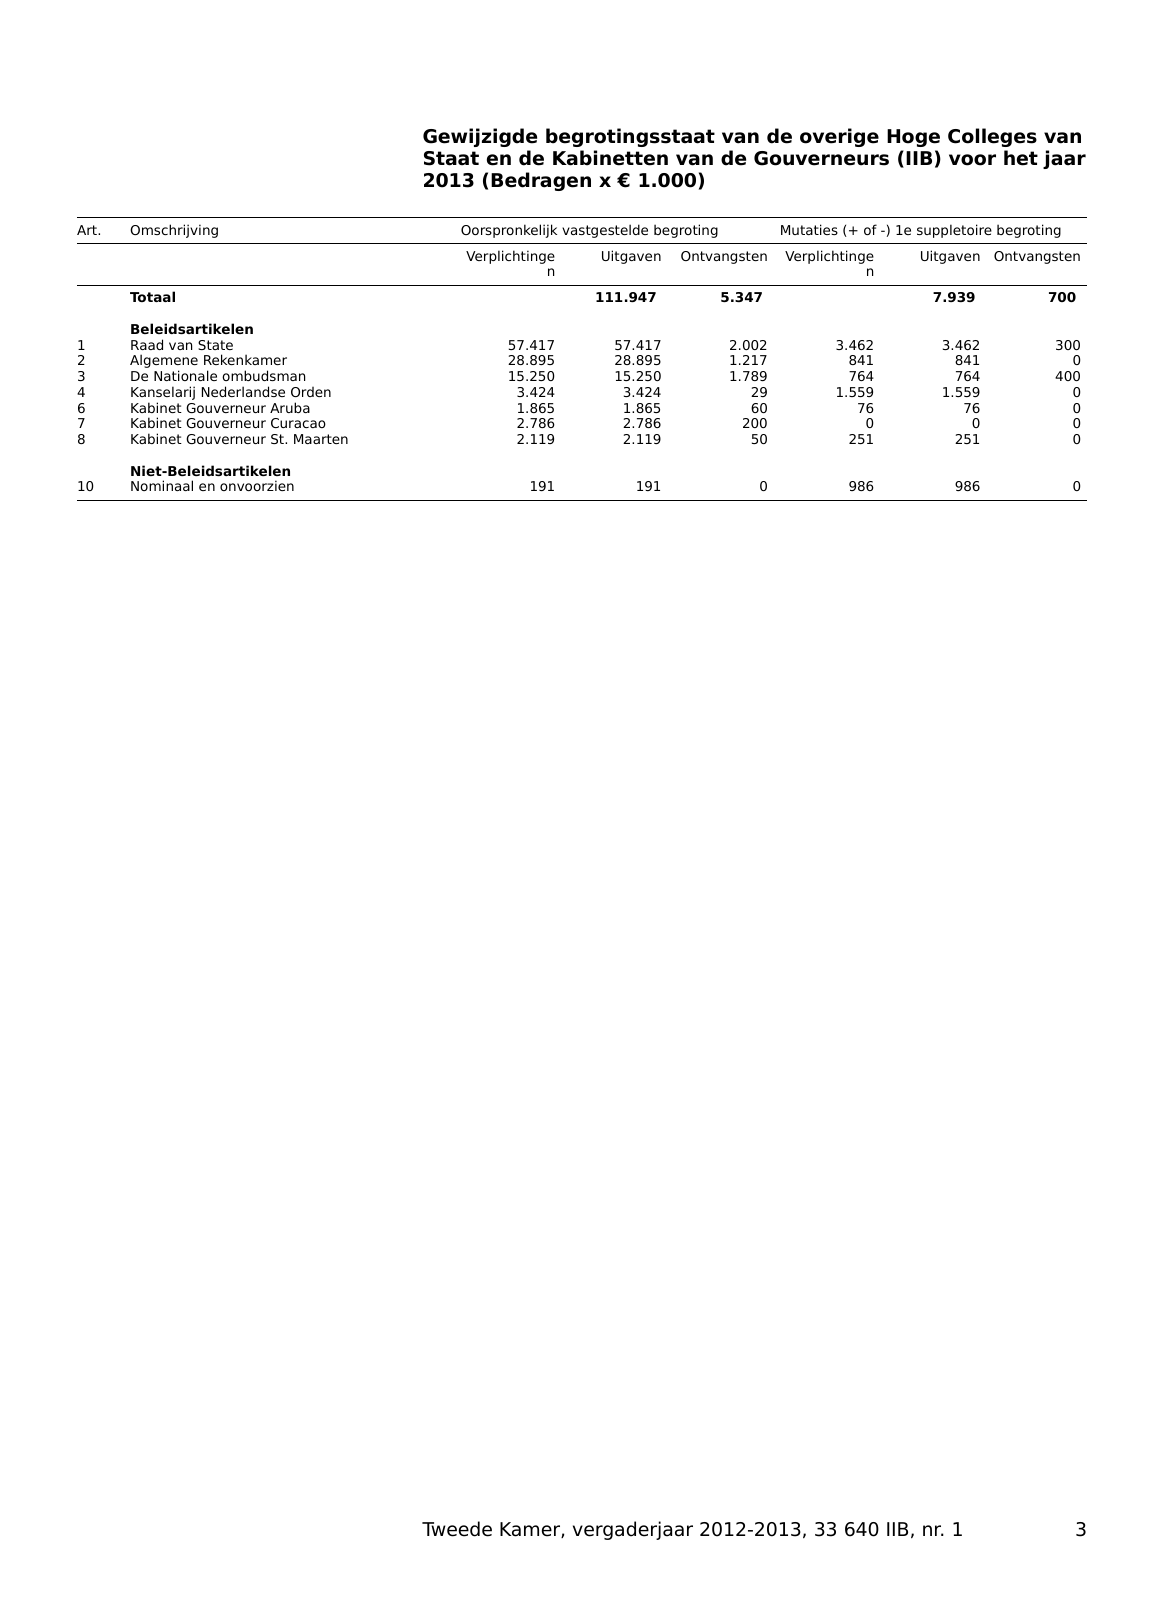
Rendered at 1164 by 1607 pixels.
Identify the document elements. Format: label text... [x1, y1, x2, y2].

table_cell Verplichtingen [455, 244, 561, 284]
table_cell [77, 286, 124, 306]
table_cell 1.865 [455, 400, 561, 416]
table_cell Kabinet Gouverneur Curacao [124, 416, 455, 432]
table_cell 57.417 [455, 338, 561, 353]
table_cell 57.417 [561, 338, 667, 353]
table_cell 28.895 [455, 353, 561, 369]
table_cell 8 [77, 432, 124, 448]
table_cell Niet-Beleidsartikelen [124, 463, 455, 479]
table_cell 0 [986, 432, 1087, 448]
table_cell 0 [986, 353, 1087, 369]
table_cell 1 [77, 338, 124, 353]
table_cell 764 [774, 369, 880, 385]
table_cell 0 [880, 416, 986, 432]
table_cell 2.786 [455, 416, 561, 432]
table_cell 1.559 [774, 385, 880, 400]
table_cell [880, 448, 986, 463]
table_cell [986, 306, 1087, 322]
table_cell 1.865 [561, 400, 667, 416]
table_cell [880, 306, 986, 322]
table_cell 0 [774, 416, 880, 432]
table_cell [77, 463, 124, 479]
table_cell Uitgaven [880, 244, 986, 284]
table_cell 0 [986, 416, 1087, 432]
table_cell 5.347 [667, 286, 773, 306]
table_header Omschrijving [124, 218, 455, 243]
table_cell 28.895 [561, 353, 667, 369]
table_cell 2.002 [667, 338, 773, 353]
table_cell 1.217 [667, 353, 773, 369]
subtitle Gewijzigde begrotingsstaat van de overige Hoge Colleges van Staat en de Kabinetten van de Gouverneurs (IIB) voor het jaar 2013 (Bedragen x € 1.000) [422, 126, 1087, 192]
table_cell [124, 306, 455, 322]
table_cell Algemene Rekenkamer [124, 353, 455, 369]
table_cell Ontvangsten [667, 244, 773, 284]
table_cell 2.119 [455, 432, 561, 448]
table_cell [77, 322, 124, 337]
table_cell 0 [986, 479, 1087, 499]
table_cell [561, 322, 667, 337]
table_cell [774, 322, 880, 337]
table_cell 3.462 [880, 338, 986, 353]
table_cell Verplichtingen [774, 244, 880, 284]
table_cell [561, 306, 667, 322]
table_cell [774, 448, 880, 463]
table_cell Kabinet Gouverneur St. Maarten [124, 432, 455, 448]
table_cell 986 [880, 479, 986, 499]
table_cell 76 [880, 400, 986, 416]
table_cell [667, 448, 773, 463]
table_cell 60 [667, 400, 773, 416]
table_cell [124, 244, 455, 284]
table_cell 3.462 [774, 338, 880, 353]
table_cell [880, 322, 986, 337]
table_cell 0 [986, 385, 1087, 400]
table_cell [455, 286, 561, 306]
table_cell [667, 322, 773, 337]
table_cell 1.559 [880, 385, 986, 400]
table_cell [986, 448, 1087, 463]
table_cell Ontvangsten [986, 244, 1087, 284]
table_header Mutaties (+ of -) 1e suppletoire begroting [774, 218, 1087, 243]
table_cell 0 [986, 400, 1087, 416]
table_cell 400 [986, 369, 1087, 385]
table_cell 10 [77, 479, 124, 499]
table_cell [124, 448, 455, 463]
table_cell 7 [77, 416, 124, 432]
table_cell Uitgaven [561, 244, 667, 284]
table_cell 841 [774, 353, 880, 369]
table_cell [455, 448, 561, 463]
table_cell [77, 448, 124, 463]
table_cell Beleidsartikelen [124, 322, 455, 337]
table_cell [561, 448, 667, 463]
table_cell Totaal [124, 286, 455, 306]
table_cell [986, 322, 1087, 337]
table_cell Kabinet Gouverneur Aruba [124, 400, 455, 416]
table_cell [667, 306, 773, 322]
table_cell 764 [880, 369, 986, 385]
table_cell [561, 463, 667, 479]
table_cell Nominaal en onvoorzien [124, 479, 455, 499]
table_cell [455, 463, 561, 479]
table_cell 0 [667, 479, 773, 499]
table_cell Kanselarij Nederlandse Orden [124, 385, 455, 400]
table_cell 251 [880, 432, 986, 448]
table_cell [667, 463, 773, 479]
table_cell 191 [455, 479, 561, 499]
table_cell 3 [77, 369, 124, 385]
table_cell 841 [880, 353, 986, 369]
table_cell De Nationale ombudsman [124, 369, 455, 385]
table_cell [774, 306, 880, 322]
table_cell [455, 322, 561, 337]
table_cell 15.250 [455, 369, 561, 385]
table_cell [774, 286, 880, 306]
table_cell 6 [77, 400, 124, 416]
table_cell 2.119 [561, 432, 667, 448]
table_cell 29 [667, 385, 773, 400]
table_cell 200 [667, 416, 773, 432]
table_cell Raad van State [124, 338, 455, 353]
table_cell 986 [774, 479, 880, 499]
table_cell 3.424 [455, 385, 561, 400]
table_cell [774, 463, 880, 479]
table_cell 4 [77, 385, 124, 400]
table_cell [77, 306, 124, 322]
table_cell 3.424 [561, 385, 667, 400]
table_cell 76 [774, 400, 880, 416]
table_cell [77, 244, 124, 284]
table_cell 700 [986, 286, 1087, 306]
table_cell 15.250 [561, 369, 667, 385]
table_cell [986, 463, 1087, 479]
table_cell [880, 463, 986, 479]
table_cell 50 [667, 432, 773, 448]
table_header Art. [77, 218, 124, 243]
table_cell 300 [986, 338, 1087, 353]
table_cell 111.947 [561, 286, 667, 306]
table_cell 7.939 [880, 286, 986, 306]
table_cell 2 [77, 353, 124, 369]
table_header Oorspronkelijk vastgestelde begroting [455, 218, 773, 243]
table_cell 1.789 [667, 369, 773, 385]
table_cell 2.786 [561, 416, 667, 432]
table_cell [455, 306, 561, 322]
table_cell 251 [774, 432, 880, 448]
table_cell 191 [561, 479, 667, 499]
